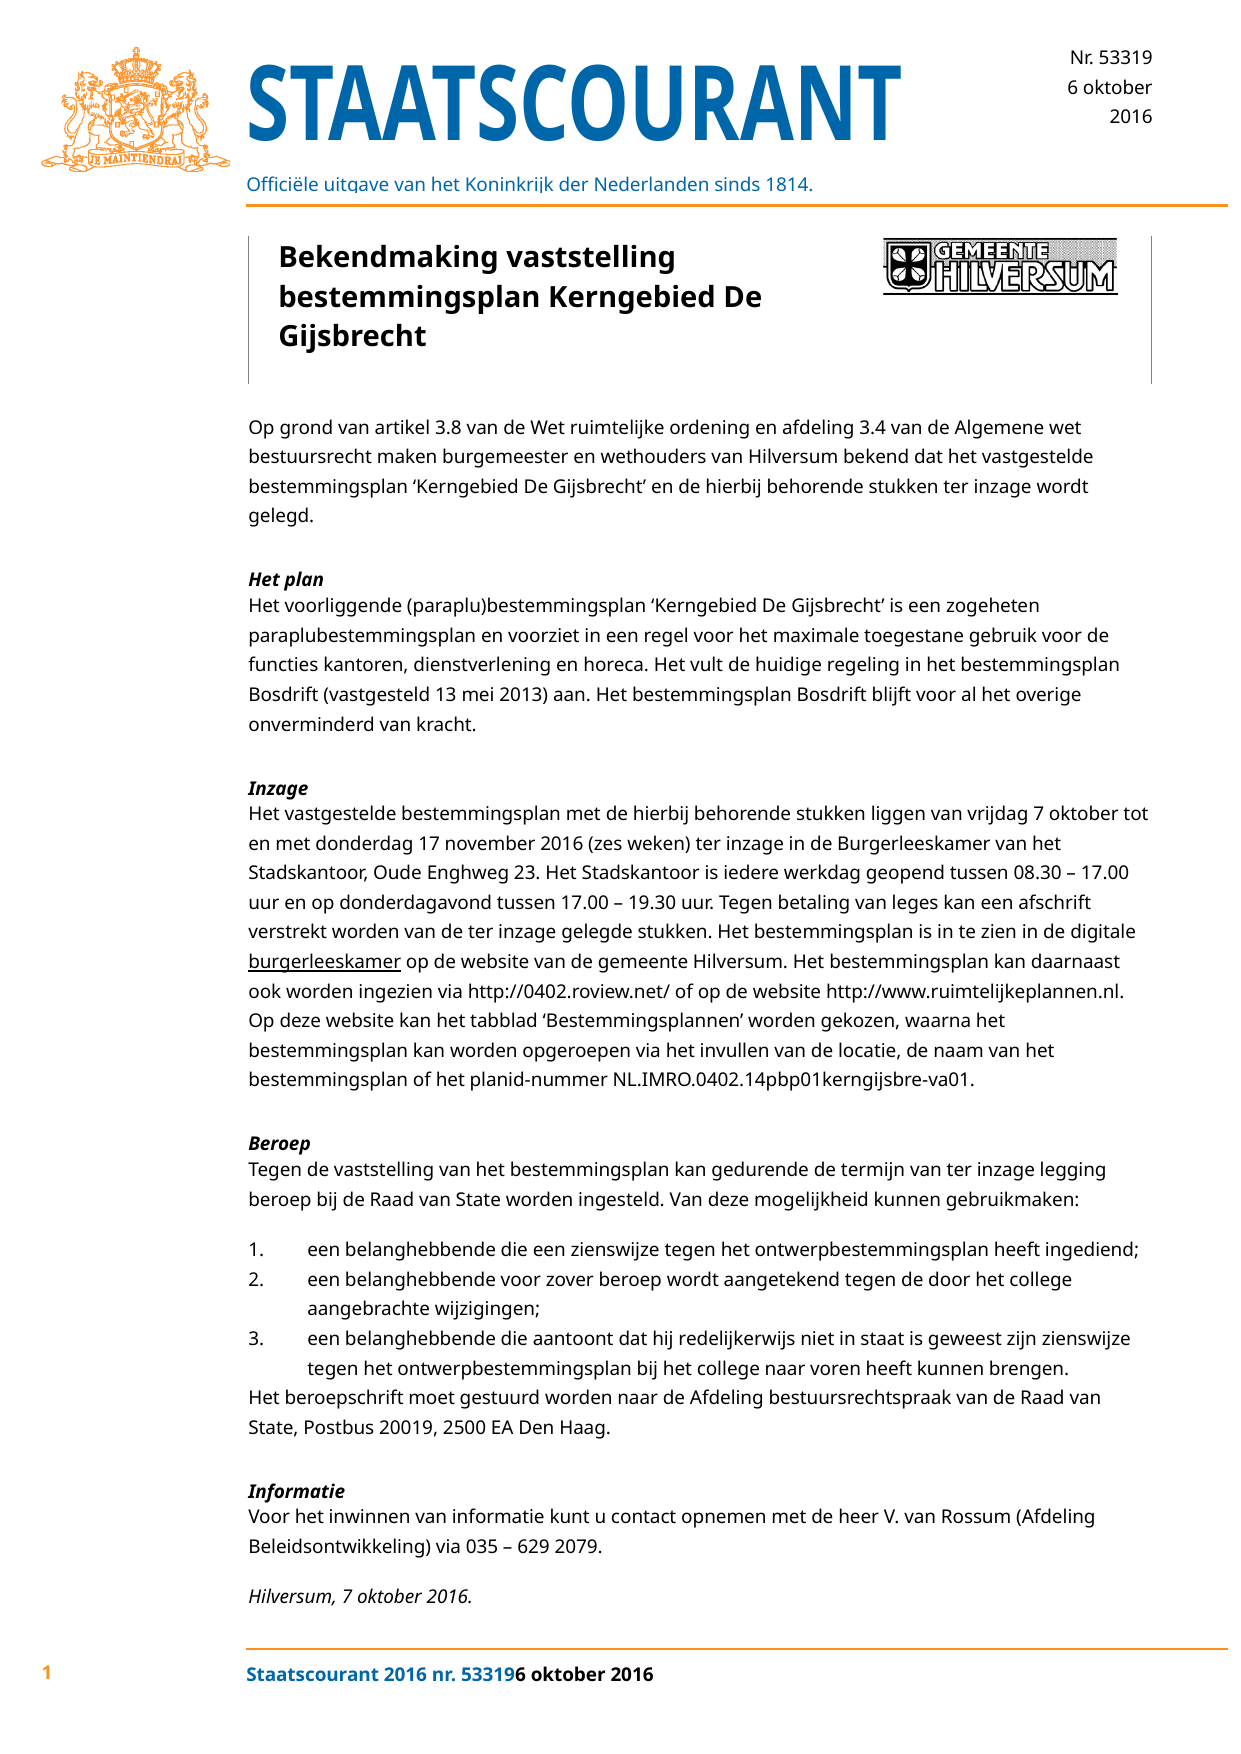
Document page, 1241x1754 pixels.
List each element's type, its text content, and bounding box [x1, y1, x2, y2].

list een belanghebbende voor zover beroep wordt aangetekend tegen de door het college aangebrachte wijzigingen; [248, 1266, 1152, 1321]
text Op grond van artikel 3.8 van de Wet ruimtelijke ordening en afdeling 3.4 van de Algemene wet bestuursrecht maken burgemeester en wethouders van Hilversum bekend dat het vastgestelde bestemmingsplan ‘Kerngebied De Gijsbrecht’ en de hierbij behorende stukken ter inzage wordt gelegd. [248, 414, 1152, 528]
text Informatie [248, 1478, 1152, 1503]
table_header [850, 236, 1151, 384]
text Het vastgestelde bestemmingsplan met de hierbij behorende stukken liggen van vrijdag 7 oktober tot en met donderdag 17 november 2016 (zes weken) ter inzage in de Burgerleeskamer van het Stadskantoor, Oude Enghweg 23. Het Stadskantoor is iedere werkdag geopend tussen 08.30 – 17.00 uur en op donderdagavond tussen 17.00 – 19.30 uur. Tegen betaling van leges kan een afschrift verstrekt worden van de ter inzage gelegde stukken. Het bestemmingsplan is in te zien in de digitale burgerleeskamer op de website van de gemeente Hilversum. Het bestemmingsplan kan daarnaast ook worden ingezien via http://0402.roview.net/ of op de website http://www.ruimtelijkeplannen.nl. Op deze website kan het tabblad ‘Bestemmingsplannen’ worden gekozen, waarna het bestemmingsplan kan worden opgeroepen via het invullen van de locatie, de naam van het bestemmingsplan of het planid-nummer NL.IMRO.0402.14pbp01kerngijsbre-va01. [248, 800, 1152, 1092]
list een belanghebbende die een zienswijze tegen het ontwerpbestemmingsplan heeft ingediend; [248, 1236, 1152, 1262]
list een belanghebbende die aantoont dat hij redelijkerwijs niet in staat is geweest zijn zienswijze tegen het ontwerpbestemmingsplan bij het college naar voren heeft kunnen brengen. [248, 1325, 1152, 1380]
table_header Bekendmaking vaststelling bestemmingsplan Kerngebied De Gijsbrecht [249, 236, 850, 384]
picture [882, 236, 1119, 296]
text Het beroepschrift moet gestuurd worden naar de Afdeling bestuursrechtspraak van de Raad van State, Postbus 20019, 2500 EA Den Haag. [248, 1384, 1152, 1439]
text Beroep [248, 1131, 1152, 1156]
text Het voorliggende (paraplu)bestemmingsplan ‘Kerngebied De Gijsbrecht’ is een zogeheten paraplubestemmingsplan en voorziet in een regel voor het maximale toegestane gebruik voor de functies kantoren, dienstverlening en horeca. Het vult de huidige regeling in het bestemmingsplan Bosdrift (vastgesteld 13 mei 2013) aan. Het bestemmingsplan Bosdrift blijft voor al het overige onverminderd van kracht. [248, 592, 1152, 736]
text Het plan [248, 567, 1152, 592]
text Hilversum, 7 oktober 2016. [248, 1583, 1152, 1609]
text Tegen de vaststelling van het bestemmingsplan kan gedurende de termijn van ter inzage legging beroep bij de Raad van State worden ingesteld. Van deze mogelijkheid kunnen gebruikmaken: [248, 1156, 1152, 1212]
text Voor het inwinnen van informatie kunt u contact opnemen met de heer V. van Rossum (Afdeling Beleidsontwikkeling) via 035 – 629 2079. [248, 1503, 1152, 1559]
picture [41, 47, 231, 172]
text Inzage [248, 775, 1152, 800]
